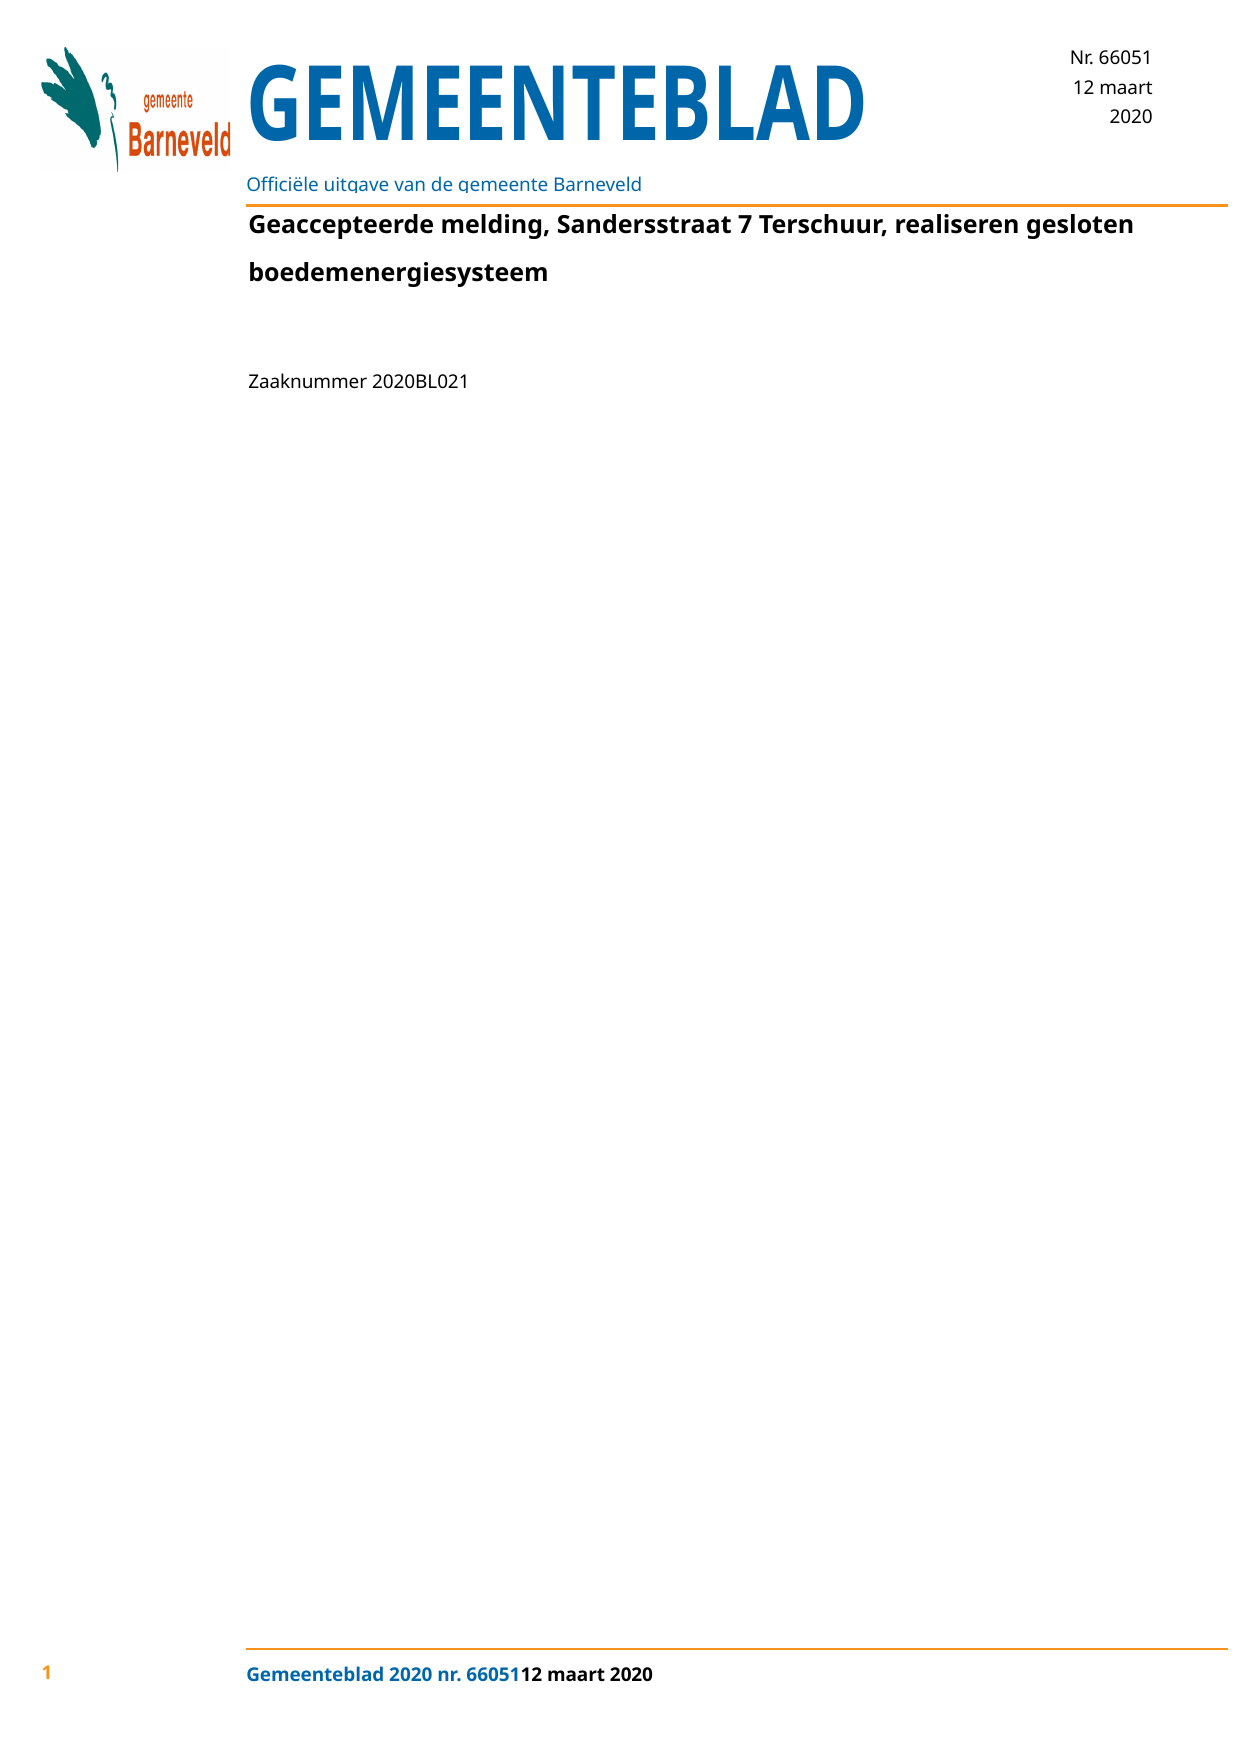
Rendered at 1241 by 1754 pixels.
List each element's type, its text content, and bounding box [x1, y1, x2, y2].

picture [41, 47, 231, 172]
text Zaaknummer 2020BL021 [248, 368, 1152, 394]
text Geaccepteerde melding, Sandersstraat 7 Terschuur, realiseren gesloten boedemenergiesysteem [248, 207, 1152, 288]
